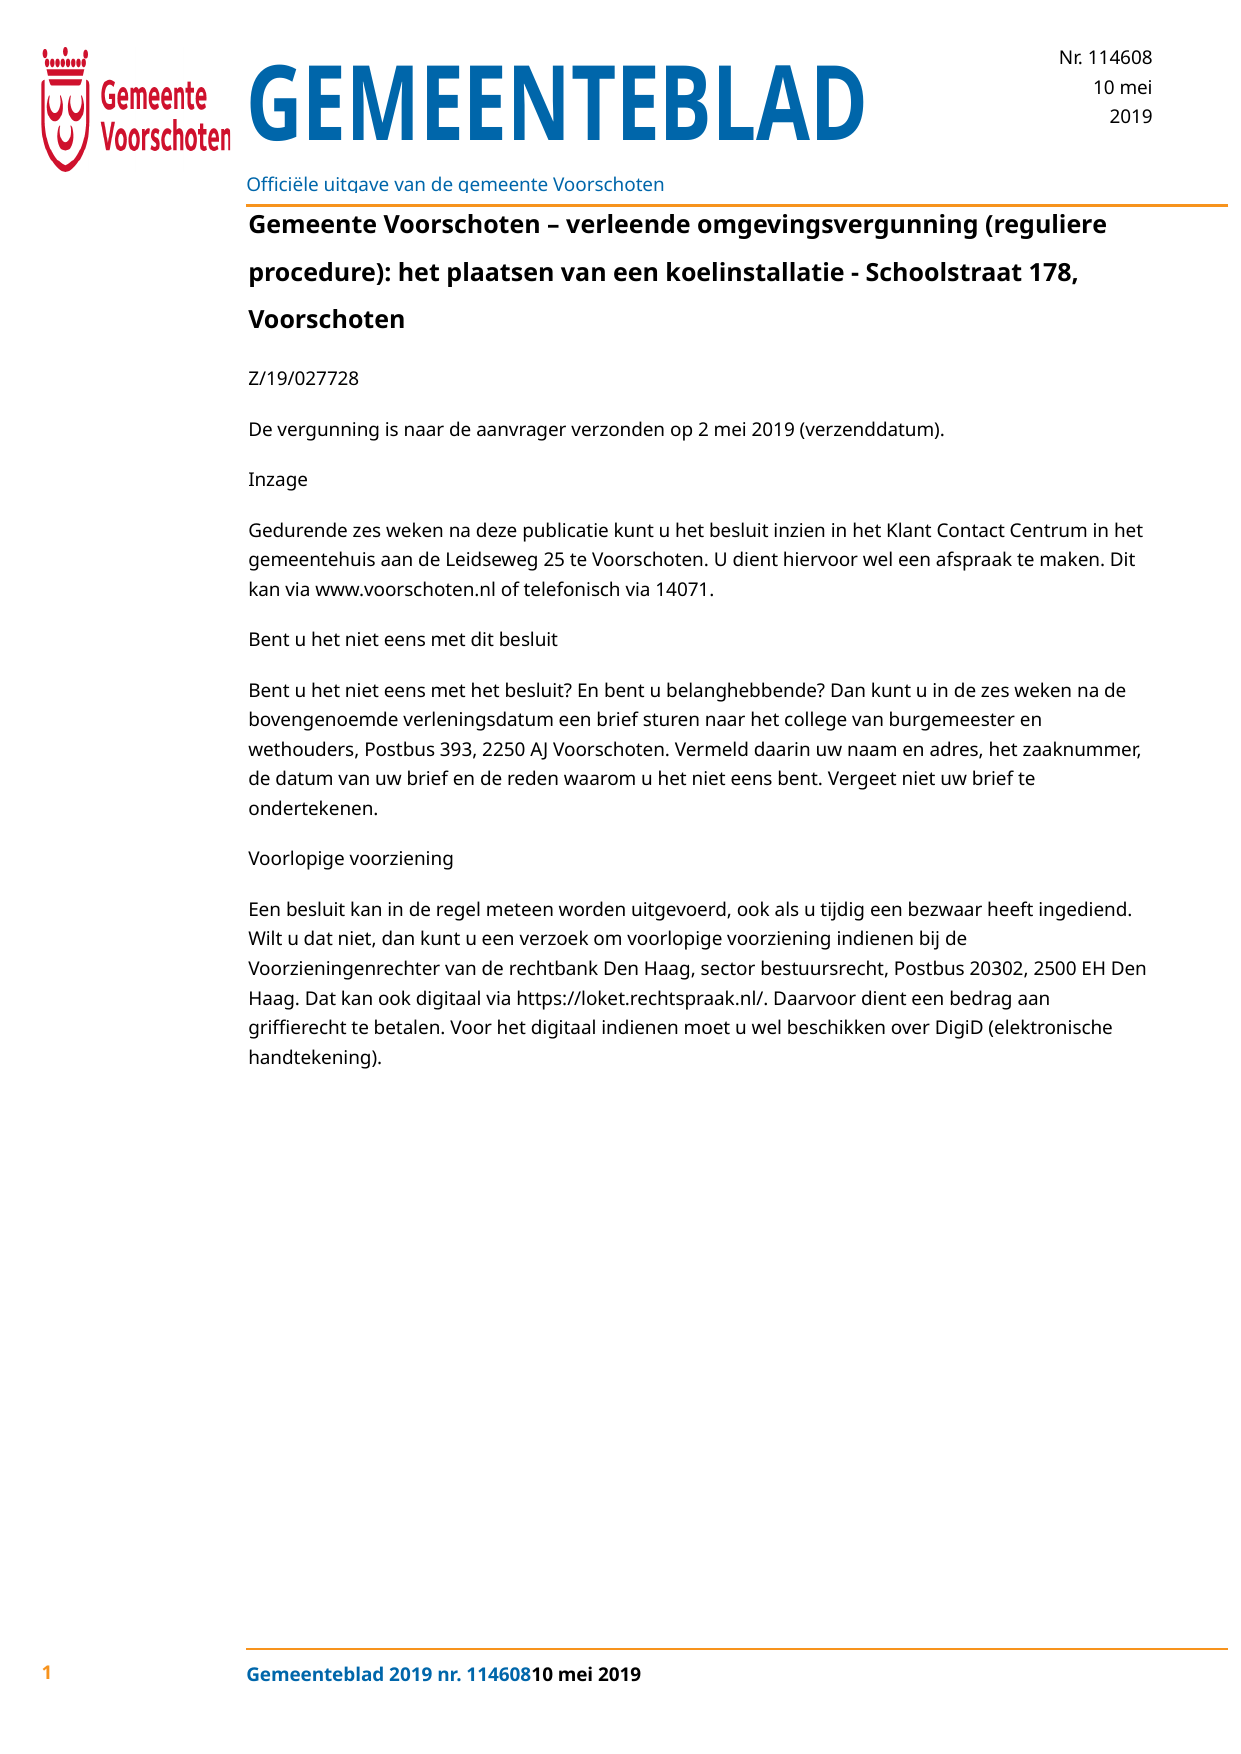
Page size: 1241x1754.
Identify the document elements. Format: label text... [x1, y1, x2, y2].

text Inzage [248, 466, 1152, 492]
text Een besluit kan in de regel meteen worden uitgevoerd, ook als u tijdig een bezwaar heeft ingediend. Wilt u dat niet, dan kunt u een verzoek om voorlopige voorziening indienen bij de Voorzieningenrechter van de rechtbank Den Haag, sector bestuursrecht, Postbus 20302, 2500 EH Den Haag. Dat kan ook digitaal via https://loket.rechtspraak.nl/. Daarvoor dient een bedrag aan griffierecht te betalen. Voor het digitaal indienen moet u wel beschikken over DigiD (elektronische handtekening). [248, 896, 1152, 1069]
text Bent u het niet eens met dit besluit [248, 626, 1152, 652]
text De vergunning is naar de aanvrager verzonden op 2 mei 2019 (verzenddatum). [248, 416, 1152, 442]
text Gedurende zes weken na deze publicatie kunt u het besluit inzien in het Klant Contact Centrum in het gemeentehuis aan de Leidseweg 25 te Voorschoten. U dient hiervoor wel een afspraak te maken. Dit kan via www.voorschoten.nl of telefonisch via 14071. [248, 517, 1152, 602]
text Voorlopige voorziening [248, 846, 1152, 871]
text Gemeente Voorschoten – verleende omgevingsvergunning (reguliere procedure): het plaatsen van een koelinstallatie - Schoolstraat 178, Voorschoten [248, 207, 1152, 336]
picture [41, 47, 231, 172]
text Bent u het niet eens met het besluit? En bent u belanghebbende? Dan kunt u in de zes weken na de bovengenoemde verleningsdatum een brief sturen naar het college van burgemeester en wethouders, Postbus 393, 2250 AJ Voorschoten. Vermeld daarin uw naam en adres, het zaaknummer, de datum van uw brief en de reden waarom u het niet eens bent. Vergeet niet uw brief te ondertekenen. [248, 677, 1152, 821]
text Z/19/027728 [248, 366, 1152, 391]
